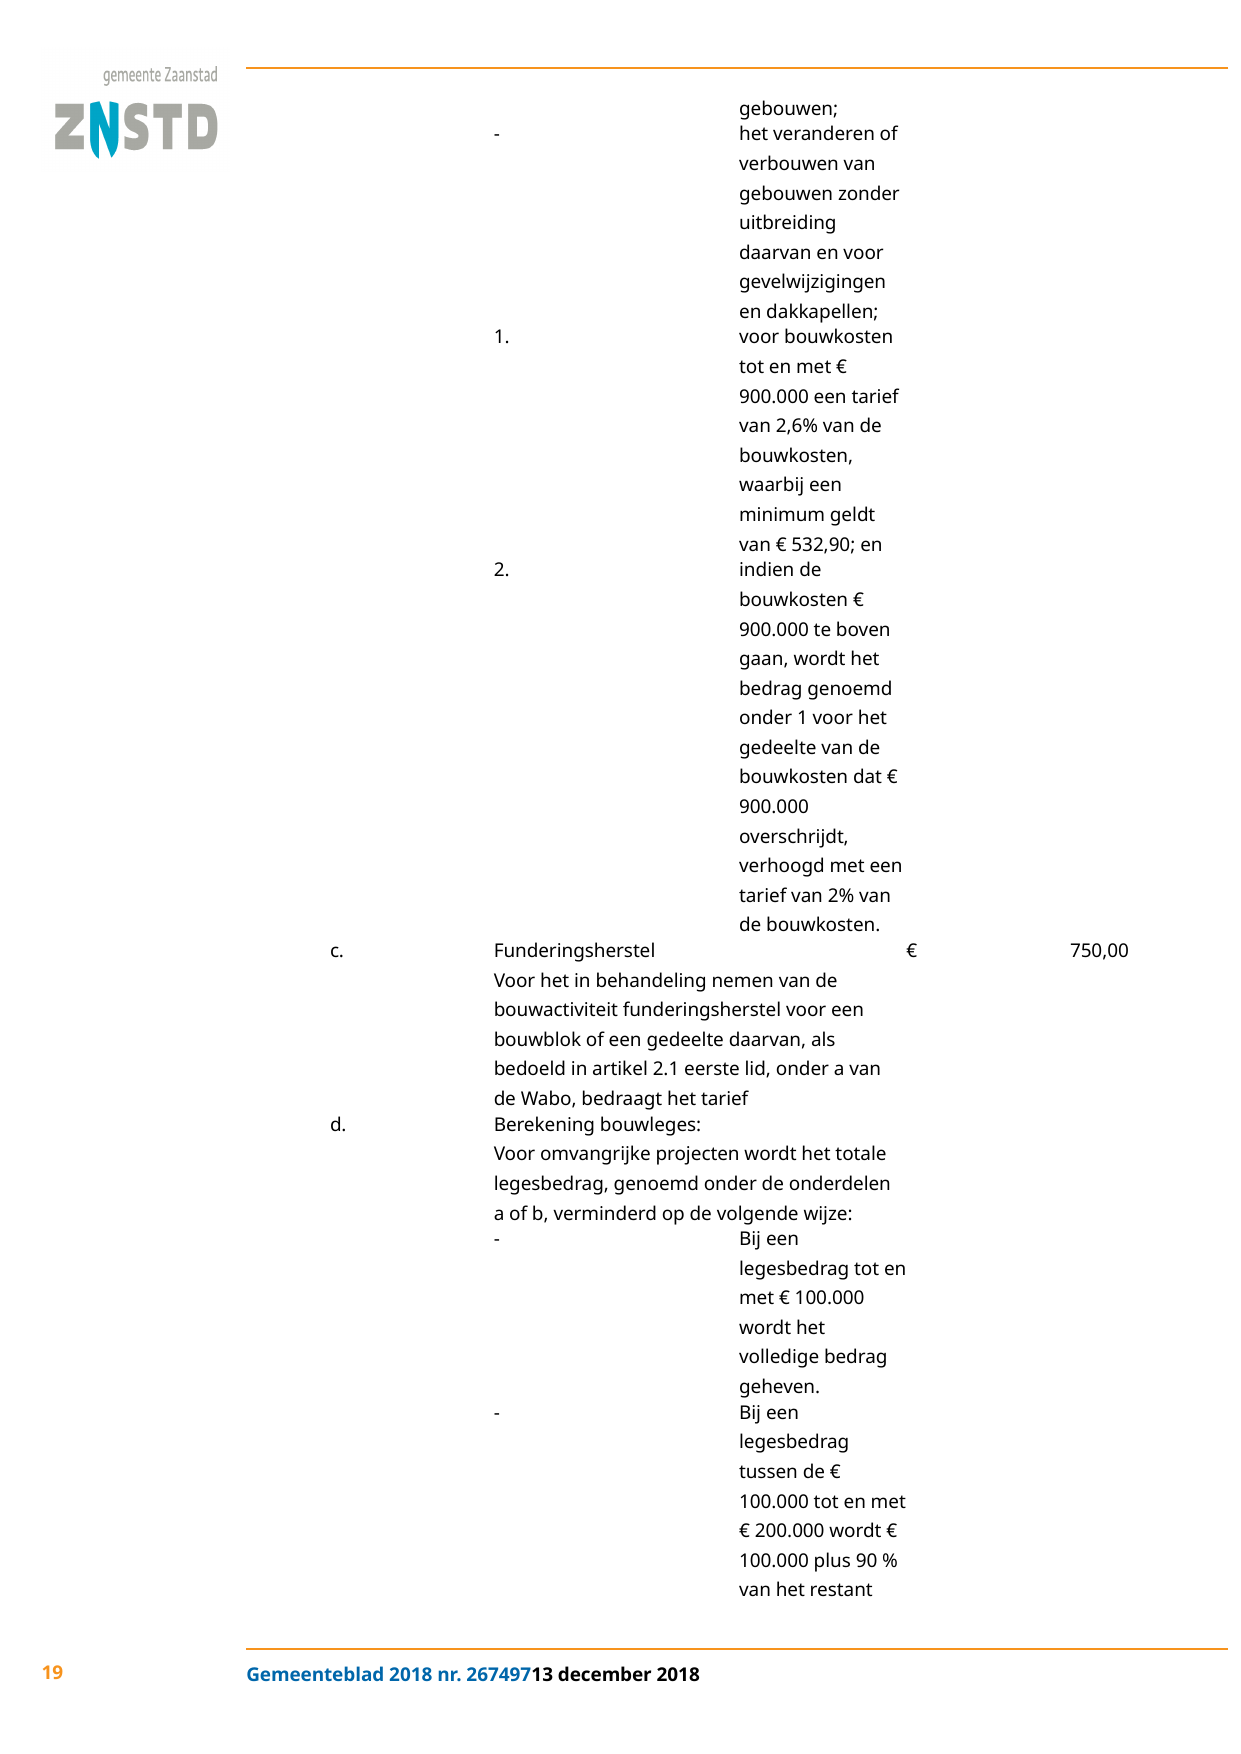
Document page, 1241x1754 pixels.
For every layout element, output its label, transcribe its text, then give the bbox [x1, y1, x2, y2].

table_cell [248, 937, 330, 1111]
table_cell [330, 1225, 493, 1399]
table_cell [1070, 1399, 1152, 1602]
table_cell [248, 324, 330, 557]
table_cell [248, 1399, 330, 1602]
table_cell [906, 324, 1070, 557]
table_cell - [494, 95, 739, 121]
table_cell [1070, 557, 1152, 937]
table_cell indien de bouwkosten € 900.000 te boven gaan, wordt het bedrag genoemd onder 1 voor het gedeelte van de bouwkosten dat € 900.000 overschrijdt, verhoogd met een tarief van 2% van de bouwkosten. [739, 557, 906, 937]
table_cell - [494, 121, 739, 324]
table_cell - [494, 1225, 739, 1399]
table_cell € [906, 937, 1070, 1111]
table_cell gebouwen; [739, 95, 906, 121]
table_cell - [494, 1399, 739, 1602]
table_cell [330, 121, 493, 324]
table_cell Bij een legesbedrag tot en met € 100.000 wordt het volledige bedrag geheven. [739, 1225, 906, 1399]
table_cell [1070, 324, 1152, 557]
table_cell 750,00 [1070, 937, 1152, 1111]
table_cell 1. [494, 324, 739, 557]
table_cell [906, 1399, 1070, 1602]
table_cell [248, 95, 330, 121]
picture [41, 47, 231, 172]
table_cell [248, 121, 330, 324]
table_cell Berekening bouwleges: Voor omvangrijke projecten wordt het totale legesbedrag, genoemd onder de onderdelen a of b, verminderd op de volgende wijze: [494, 1111, 906, 1225]
table_cell voor bouwkosten tot en met € 900.000 een tarief van 2,6% van de bouwkosten, waarbij een minimum geldt van € 532,90; en [739, 324, 906, 557]
table_cell [906, 557, 1070, 937]
table_cell c. [330, 937, 493, 1111]
table_cell [1070, 1111, 1152, 1225]
table_cell [330, 95, 493, 121]
table_cell [1070, 95, 1152, 121]
table_cell [248, 1225, 330, 1399]
table_cell [330, 557, 493, 937]
table_cell 2. [494, 557, 739, 937]
table_cell d. [330, 1111, 493, 1225]
table_cell Funderingsherstel Voor het in behandeling nemen van de bouwactiviteit funderingsherstel voor een bouwblok of een gedeelte daarvan, als bedoeld in artikel 2.1 eerste lid, onder a van de Wabo, bedraagt het tarief [494, 937, 906, 1111]
table_cell [906, 121, 1070, 324]
table_cell [1070, 1225, 1152, 1399]
table_cell [906, 1111, 1070, 1225]
table_cell [1070, 121, 1152, 324]
table_cell het veranderen of verbouwen van gebouwen zonder uitbreiding daarvan en voor gevelwijzigingen en dakkapellen; [739, 121, 906, 324]
table_cell [906, 95, 1070, 121]
table_cell [248, 1111, 330, 1225]
table_cell [248, 557, 330, 937]
table_cell Bij een legesbedrag tussen de € 100.000 tot en met € 200.000 wordt € 100.000 plus 90 % van het restant [739, 1399, 906, 1602]
table_cell [330, 1399, 493, 1602]
table_cell [906, 1225, 1070, 1399]
table_cell [330, 324, 493, 557]
